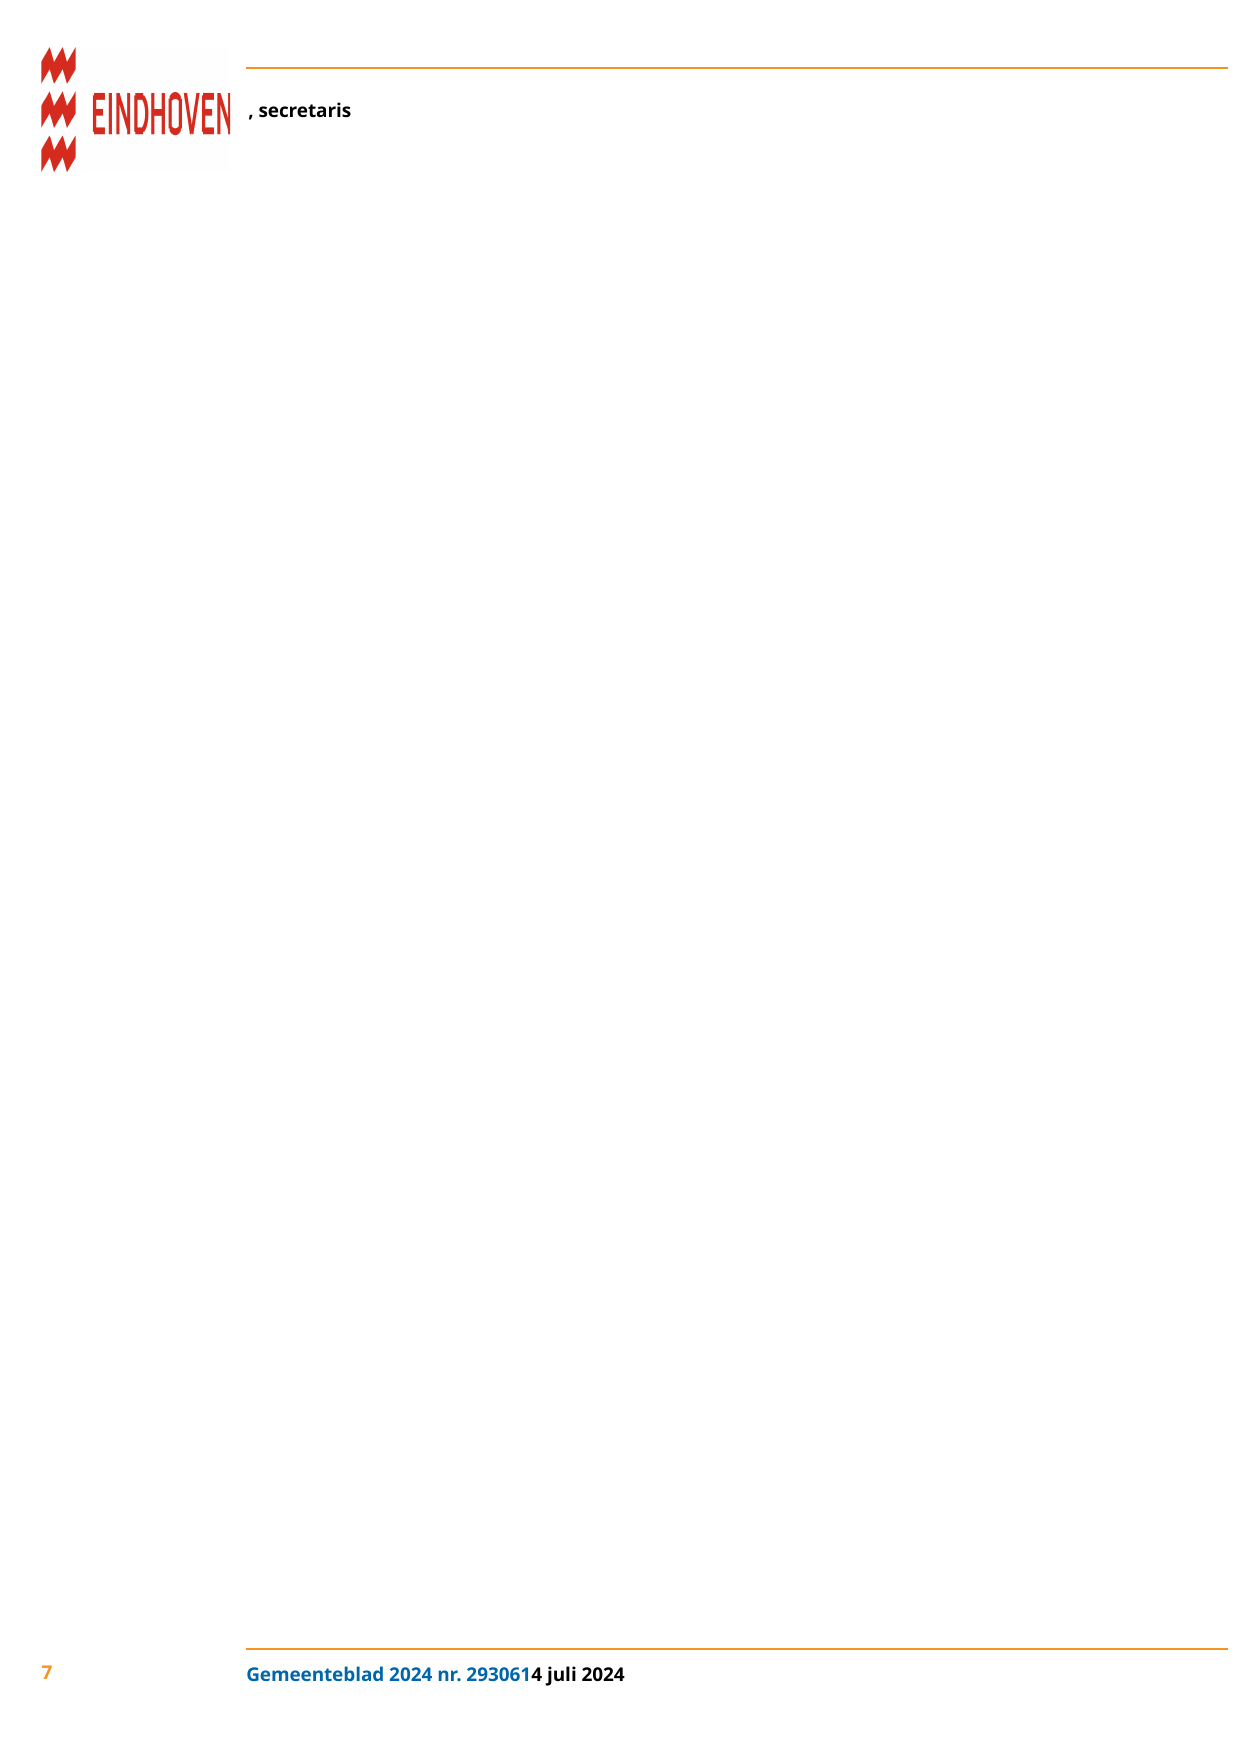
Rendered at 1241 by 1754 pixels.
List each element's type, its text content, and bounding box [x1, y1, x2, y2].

text , secretaris [248, 95, 1152, 123]
picture [41, 47, 231, 172]
